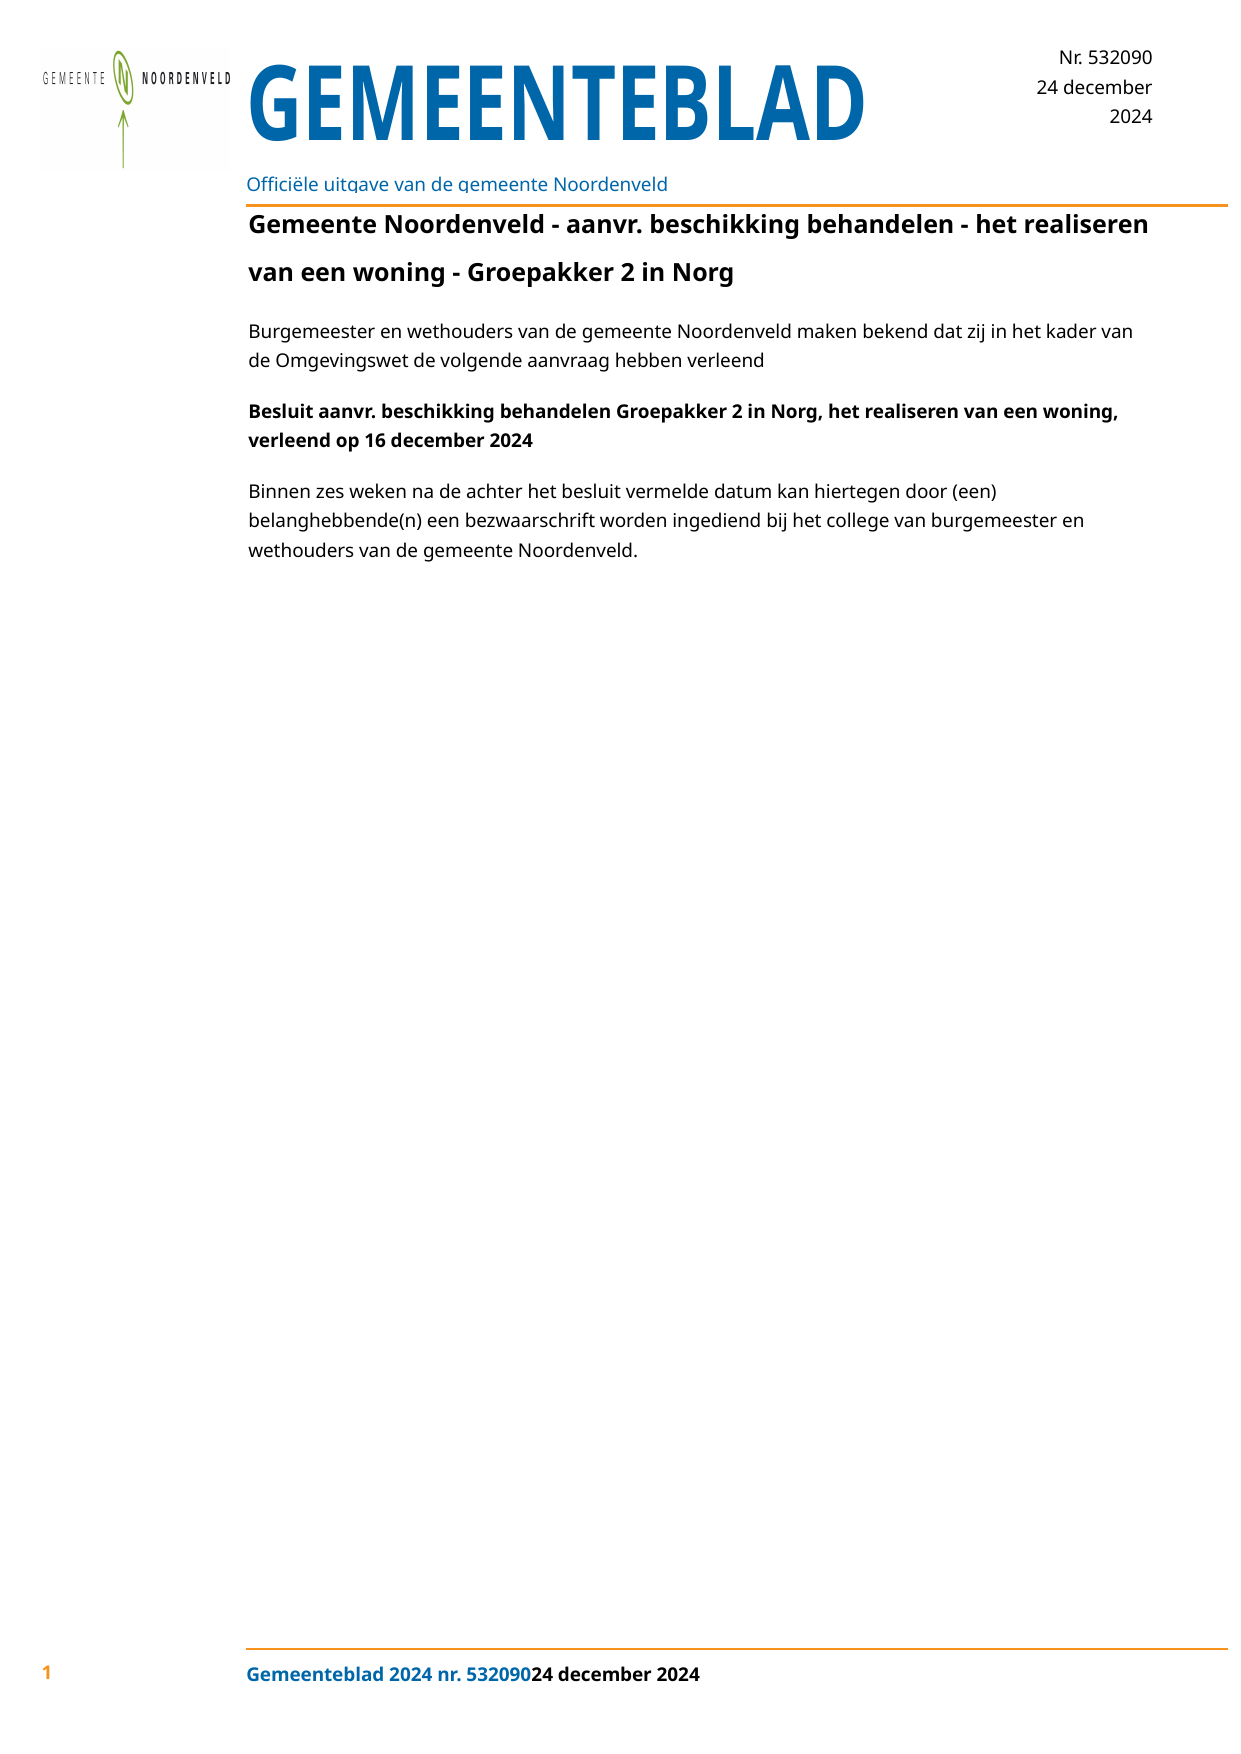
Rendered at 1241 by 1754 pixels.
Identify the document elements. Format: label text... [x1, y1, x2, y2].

text Burgemeester en wethouders van de gemeente Noordenveld maken bekend dat zij in het kader van de Omgevingswet de volgende aanvraag hebben verleend [248, 318, 1152, 373]
text Besluit aanvr. beschikking behandelen Groepakker 2 in Norg, het realiseren van een woning, verleend op 16 december 2024 [248, 398, 1152, 453]
text Binnen zes weken na de achter het besluit vermelde datum kan hiertegen door (een) belanghebbende(n) een bezwaarschrift worden ingediend bij het college van burgemeester en wethouders van de gemeente Noordenveld. [248, 478, 1152, 563]
picture [41, 47, 231, 172]
text Gemeente Noordenveld - aanvr. beschikking behandelen - het realiseren van een woning - Groepakker 2 in Norg [248, 207, 1152, 288]
